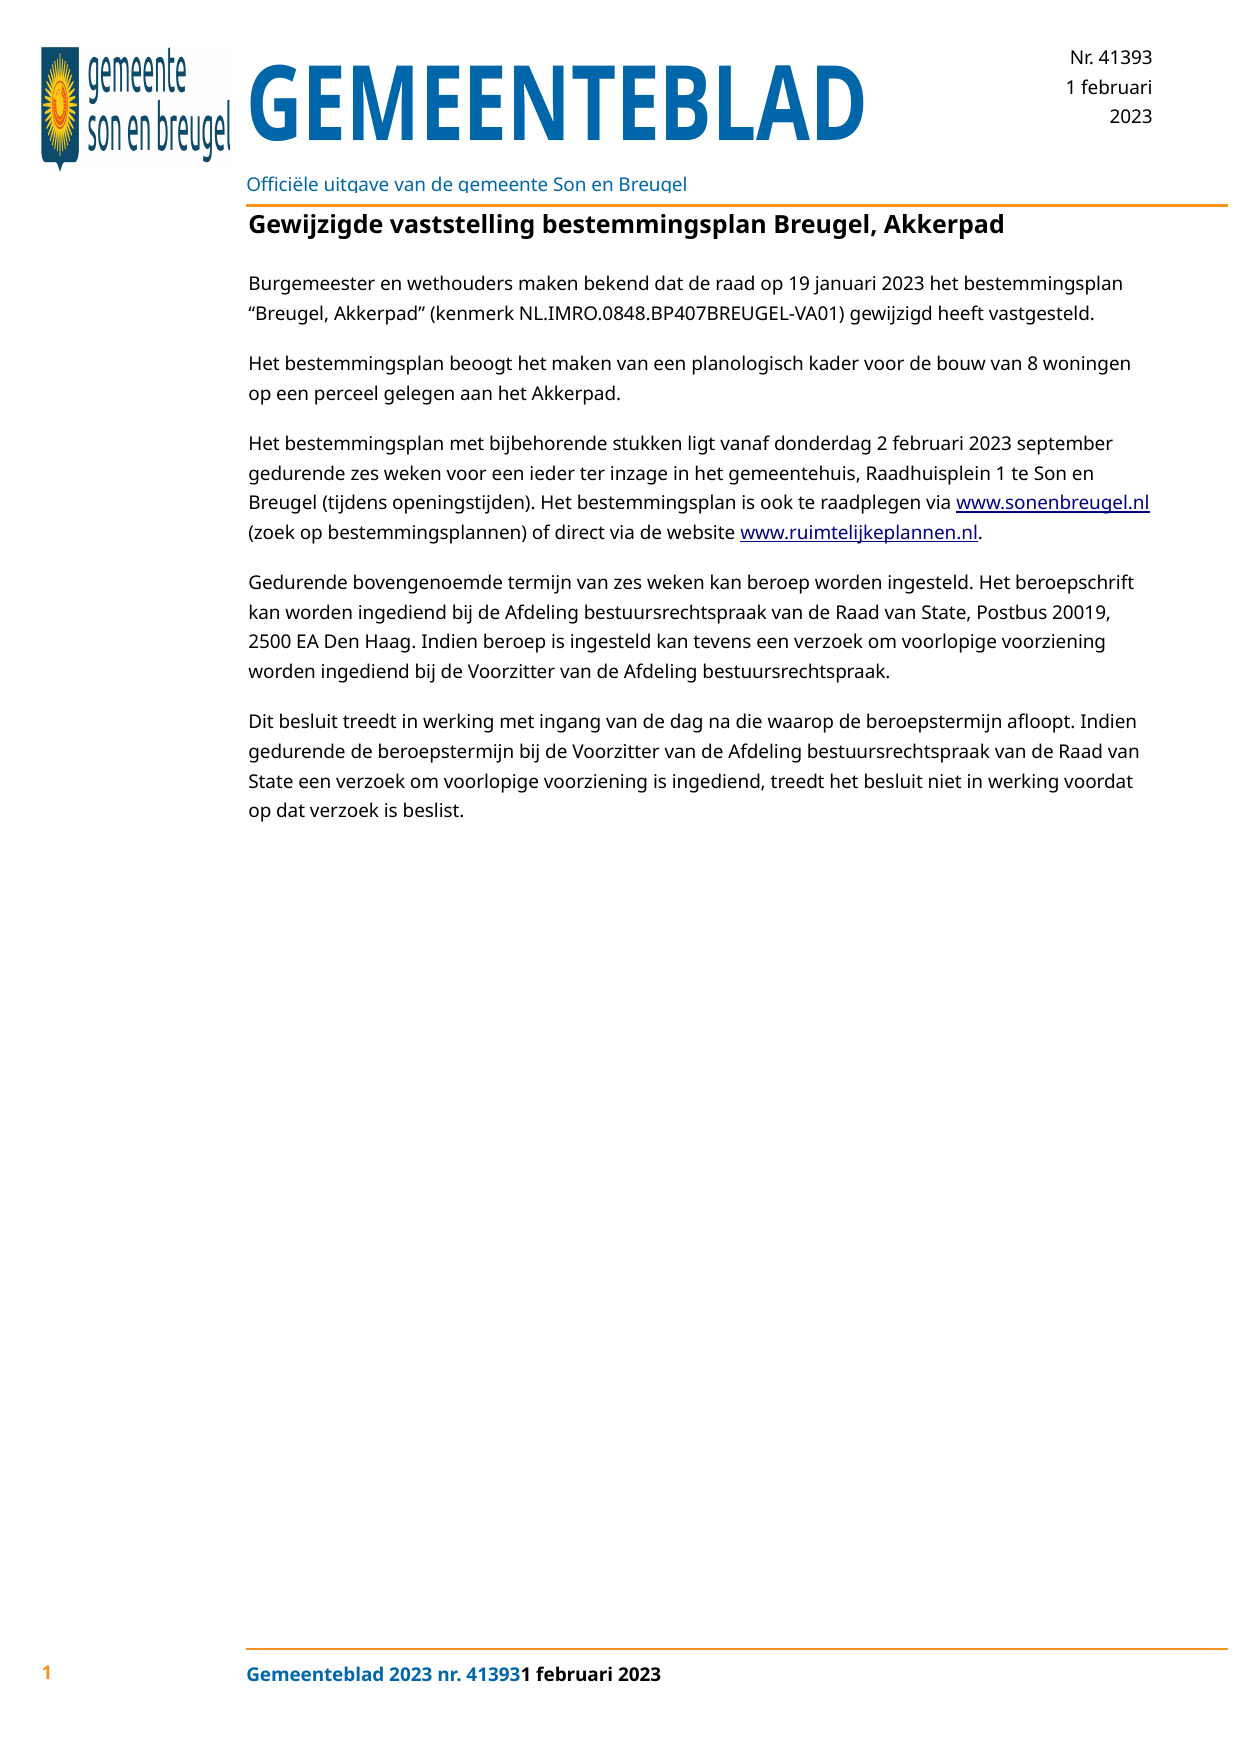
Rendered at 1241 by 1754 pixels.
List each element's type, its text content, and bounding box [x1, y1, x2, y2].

text Burgemeester en wethouders maken bekend dat de raad op 19 januari 2023 het bestemmingsplan “Breugel, Akkerpad” (kenmerk NL.IMRO.0848.BP407BREUGEL-VA01) gewijzigd heeft vastgesteld. [248, 270, 1152, 326]
picture [41, 47, 231, 172]
text Dit besluit treedt in werking met ingang van de dag na die waarop de beroepstermijn afloopt. Indien gedurende de beroepstermijn bij de Voorzitter van de Afdeling bestuursrechtspraak van de Raad van State een verzoek om voorlopige voorziening is ingediend, treedt het besluit niet in werking voordat op dat verzoek is beslist. [248, 709, 1152, 823]
text Het bestemmingsplan met bijbehorende stukken ligt vanaf donderdag 2 februari 2023 september gedurende zes weken voor een ieder ter inzage in het gemeentehuis, Raadhuisplein 1 te Son en Breugel (tijdens openingstijden). Het bestemmingsplan is ook te raadplegen via www.sonenbreugel.nl (zoek op bestemmingsplannen) of direct via de website www.ruimtelijkeplannen.nl. [248, 430, 1152, 545]
text Gedurende bovengenoemde termijn van zes weken kan beroep worden ingesteld. Het beroepschrift kan worden ingediend bij de Afdeling bestuursrechtspraak van de Raad van State, Postbus 20019, 2500 EA Den Haag. Indien beroep is ingesteld kan tevens een verzoek om voorlopige voorziening worden ingediend bij de Voorzitter van de Afdeling bestuursrechtspraak. [248, 569, 1152, 684]
text Gewijzigde vaststelling bestemmingsplan Breugel, Akkerpad [248, 207, 1152, 241]
text Het bestemmingsplan beoogt het maken van een planologisch kader voor de bouw van 8 woningen op een perceel gelegen aan het Akkerpad. [248, 350, 1152, 406]
